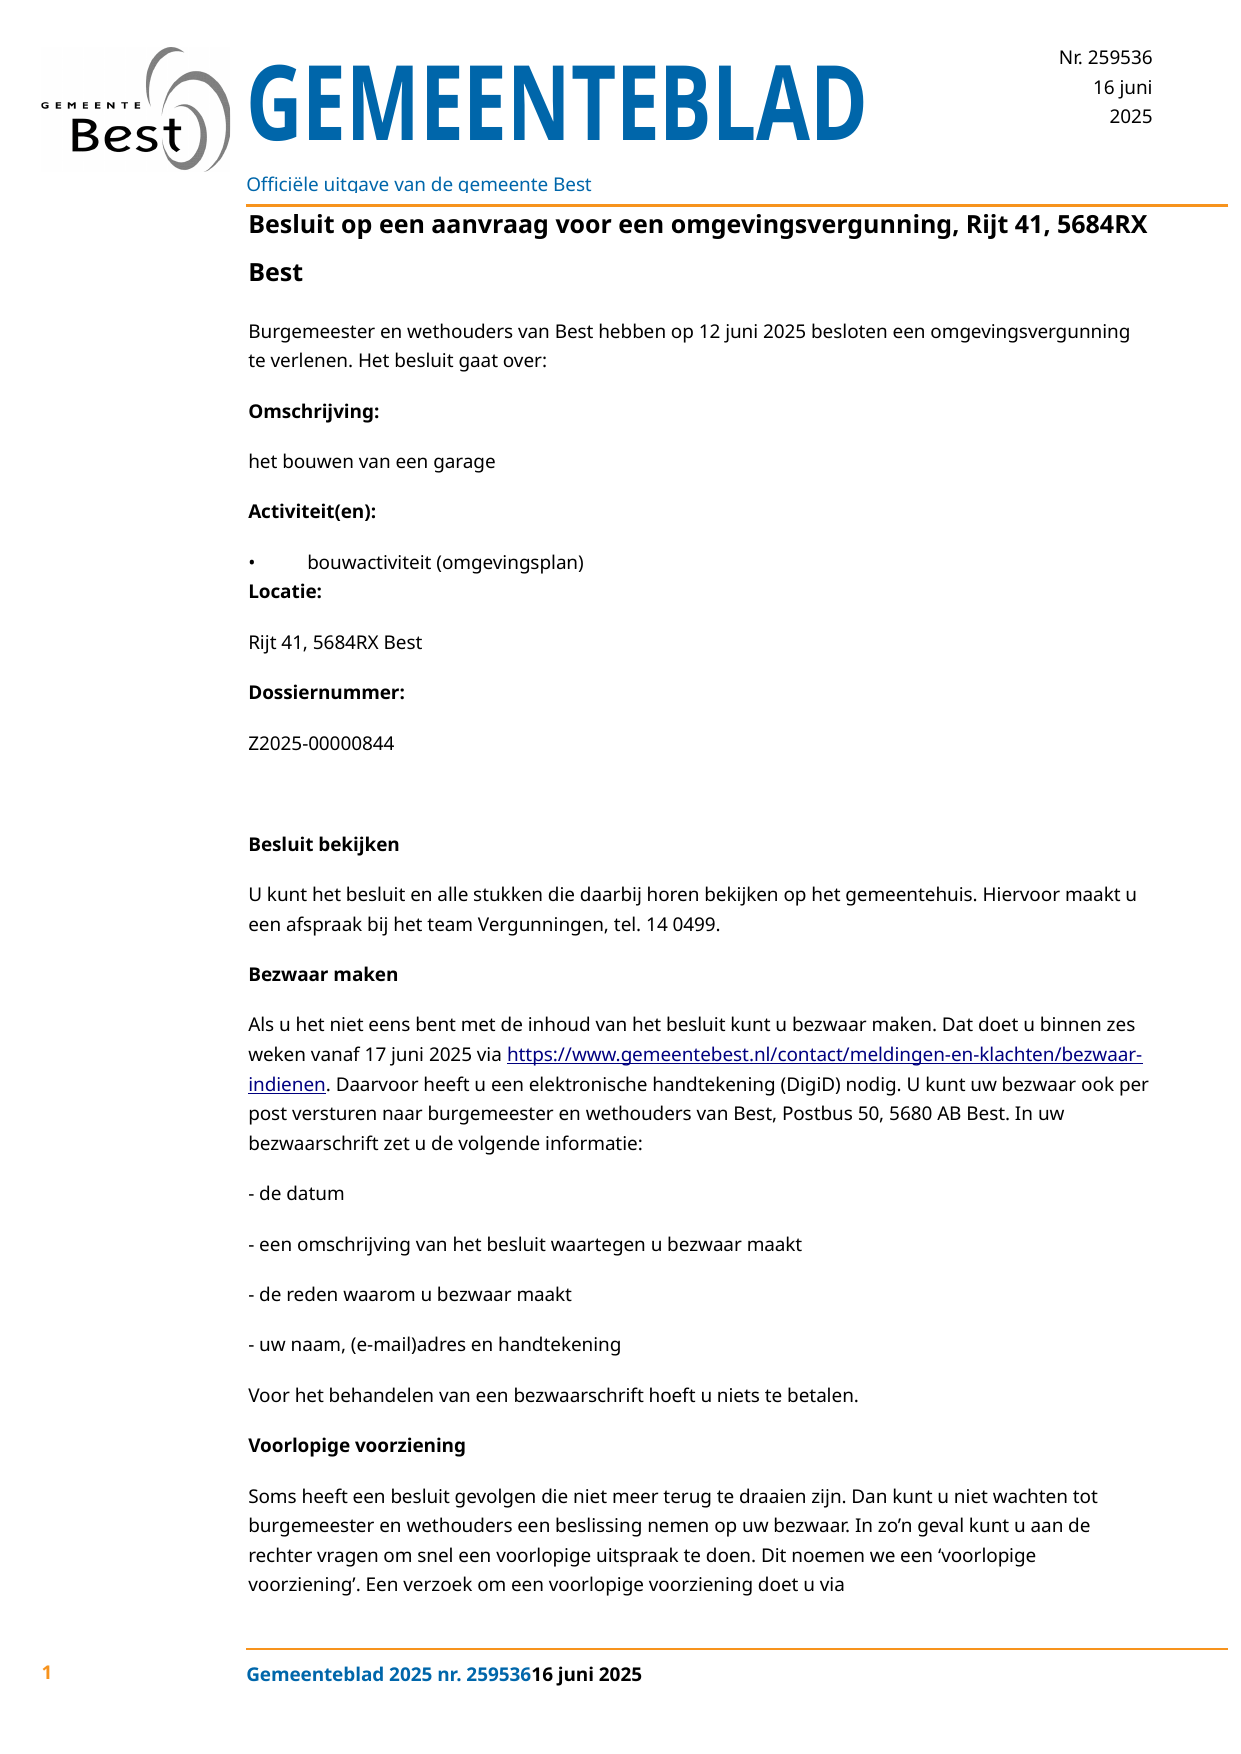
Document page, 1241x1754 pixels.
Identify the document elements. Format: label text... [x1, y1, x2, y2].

text Bezwaar maken [248, 961, 1152, 987]
picture [41, 47, 231, 172]
text Voorlopige voorziening [248, 1432, 1152, 1458]
text - uw naam, (e-mail)adres en handtekening [248, 1332, 1152, 1357]
text Locatie: [248, 579, 1152, 604]
text Besluit op een aanvraag voor een omgevingsvergunning, Rijt 41, 5684RX Best [248, 207, 1152, 288]
text Voor het behandelen van een bezwaarschrift hoeft u niets te betalen. [248, 1382, 1152, 1408]
text Z2025-00000844 [248, 730, 1152, 756]
text - de datum [248, 1180, 1152, 1206]
text Activiteit(en): [248, 499, 1152, 524]
text U kunt het besluit en alle stukken die daarbij horen bekijken op het gemeentehuis. Hiervoor maakt u een afspraak bij het team Vergunningen, tel. 14 0499. [248, 881, 1152, 937]
text het bouwen van een garage [248, 448, 1152, 474]
text Rijt 41, 5684RX Best [248, 629, 1152, 655]
text Burgemeester en wethouders van Best hebben op 12 juni 2025 besloten een omgevingsvergunning te verlenen. Het besluit gaat over: [248, 318, 1152, 373]
text Besluit bekijken [248, 831, 1152, 857]
text - de reden waarom u bezwaar maakt [248, 1281, 1152, 1307]
text Dossiernummer: [248, 679, 1152, 705]
text - een omschrijving van het besluit waartegen u bezwaar maakt [248, 1231, 1152, 1257]
text Als u het niet eens bent met de inhoud van het besluit kunt u bezwaar maken. Dat doet u binnen zes weken vanaf 17 juni 2025 via https://www.gemeentebest.nl/contact/meldingen-en-klachten/bezwaar-indienen. Daarvoor heeft u een elektronische handtekening (DigiD) nodig. U kunt uw bezwaar ook per post versturen naar burgemeester en wethouders van Best, Postbus 50, 5680 AB Best. In uw bezwaarschrift zet u de volgende informatie: [248, 1012, 1152, 1156]
list bouwactiviteit (omgevingsplan) [248, 549, 1152, 575]
text Soms heeft een besluit gevolgen die niet meer terug te draaien zijn. Dan kunt u niet wachten tot burgemeester en wethouders een beslissing nemen op uw bezwaar. In zo’n geval kunt u aan de rechter vragen om snel een voorlopige uitspraak te doen. Dit noemen we een ‘voorlopige voorziening’. Een verzoek om een voorlopige voorziening doet u via [248, 1483, 1152, 1597]
text Omschrijving: [248, 398, 1152, 424]
